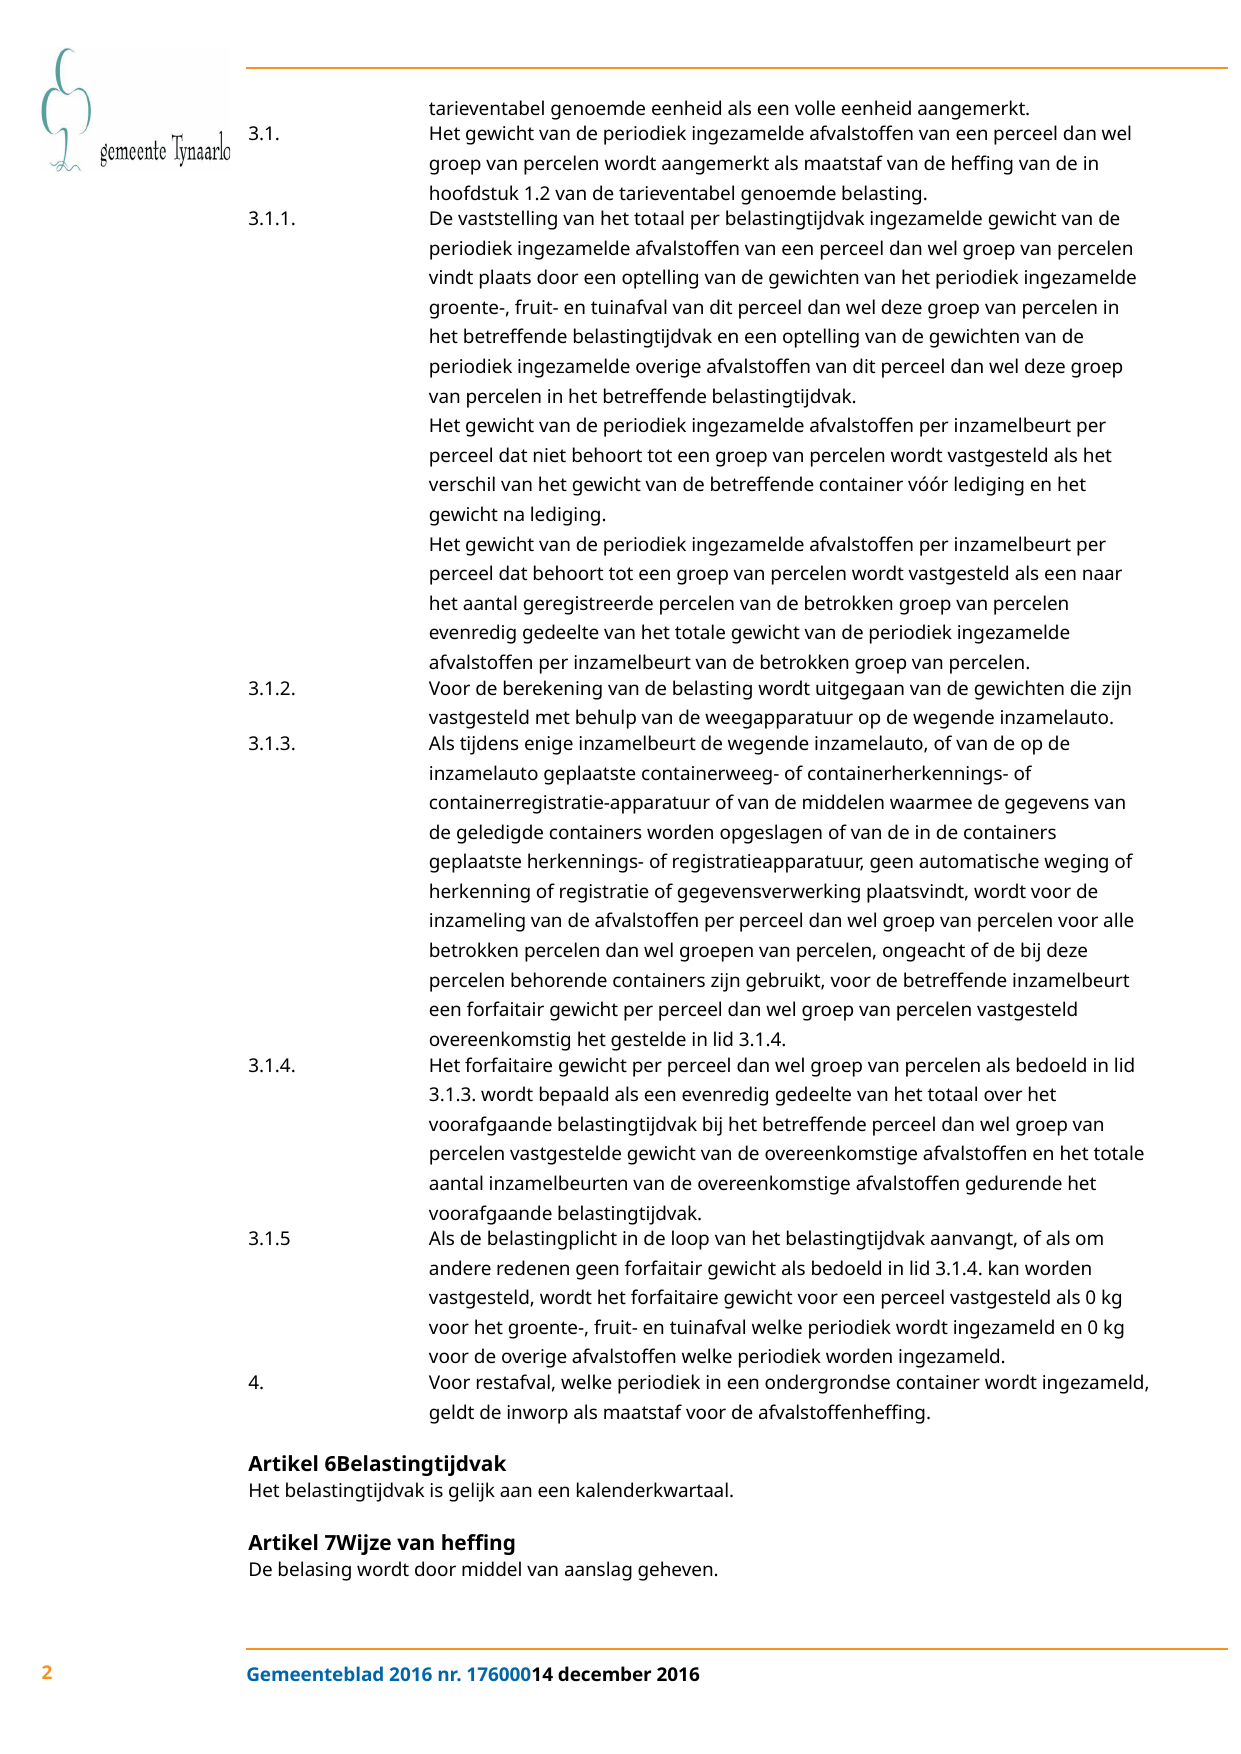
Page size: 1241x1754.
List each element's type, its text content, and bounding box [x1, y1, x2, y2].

table_cell 3.1.3. [248, 730, 429, 1052]
table_cell 3.1.5 [248, 1225, 429, 1369]
table_cell Het gewicht van de periodiek ingezamelde afvalstoffen van een perceel dan wel groep van percelen wordt aangemerkt als maatstaf van de heffing van de in hoofdstuk 1.2 van de tarieventabel genoemde belasting. [429, 121, 1152, 205]
table_cell tarieventabel genoemde eenheid als een volle eenheid aangemerkt. [429, 95, 1152, 121]
table_cell Het forfaitaire gewicht per perceel dan wel groep van percelen als bedoeld in lid 3.1.3. wordt bepaald als een evenredig gedeelte van het totaal over het voorafgaande belastingtijdvak bij het betreffende perceel dan wel groep van percelen vastgestelde gewicht van de overeenkomstige afvalstoffen en het totale aantal inzamelbeurten van de overeenkomstige afvalstoffen gedurende het voorafgaande belastingtijdvak. [429, 1052, 1152, 1225]
table_cell Als tijdens enige inzamelbeurt de wegende inzamelauto, of van de op de inzamelauto geplaatste containerweeg- of containerherkennings- of containerregistratie-apparatuur of van de middelen waarmee de gegevens van de geledigde containers worden opgeslagen of van de in de containers geplaatste herkennings- of registratieapparatuur, geen automatische weging of herkenning of registratie of gegevensverwerking plaatsvindt, wordt voor de inzameling van de afvalstoffen per perceel dan wel groep van percelen voor alle betrokken percelen dan wel groepen van percelen, ongeacht of de bij deze percelen behorende containers zijn gebruikt, voor de betreffende inzamelbeurt een forfaitair gewicht per perceel dan wel groep van percelen vastgesteld overeenkomstig het gestelde in lid 3.1.4. [429, 730, 1152, 1052]
table_cell 4. [248, 1370, 429, 1425]
table_cell 3.1.1. [248, 205, 429, 675]
table_cell 3.1. [248, 121, 429, 205]
text Artikel 6Belastingtijdvak [248, 1449, 1152, 1477]
table_cell Voor de berekening van de belasting wordt uitgegaan van de gewichten die zijn vastgesteld met behulp van de weegapparatuur op de wegende inzamelauto. [429, 675, 1152, 730]
table_cell 3.1.4. [248, 1052, 429, 1225]
table_cell Voor restafval, welke periodiek in een ondergrondse container wordt ingezameld, geldt de inworp als maatstaf voor de afvalstoffenheffing. [429, 1370, 1152, 1425]
text Artikel 7Wijze van heffing [248, 1528, 1152, 1556]
picture [41, 47, 231, 172]
table_cell Als de belastingplicht in de loop van het belastingtijdvak aanvangt, of als om andere redenen geen forfaitair gewicht als bedoeld in lid 3.1.4. kan worden vastgesteld, wordt het forfaitaire gewicht voor een perceel vastgesteld als 0 kg voor het groente-, fruit- en tuinafval welke periodiek wordt ingezameld en 0 kg voor de overige afvalstoffen welke periodiek worden ingezameld. [429, 1225, 1152, 1369]
table_cell De vaststelling van het totaal per belastingtijdvak ingezamelde gewicht van de periodiek ingezamelde afvalstoffen van een perceel dan wel groep van percelen vindt plaats door een optelling van de gewichten van het periodiek ingezamelde groente-, fruit- en tuinafval van dit perceel dan wel deze groep van percelen in het betreffende belastingtijdvak en een optelling van de gewichten van de periodiek ingezamelde overige afvalstoffen van dit perceel dan wel deze groep van percelen in het betreffende belastingtijdvak. Het gewicht van de periodiek ingezamelde afvalstoffen per inzamelbeurt per perceel dat niet behoort tot een groep van percelen wordt vastgesteld als het verschil van het gewicht van de betreffende container vóór lediging en het gewicht na lediging. Het gewicht van de periodiek ingezamelde afvalstoffen per inzamelbeurt per perceel dat behoort tot een groep van percelen wordt vastgesteld als een naar het aantal geregistreerde percelen van de betrokken groep van percelen evenredig gedeelte van het totale gewicht van de periodiek ingezamelde afvalstoffen per inzamelbeurt van de betrokken groep van percelen. [429, 205, 1152, 675]
table_cell [248, 95, 429, 121]
text Het belastingtijdvak is gelijk aan een kalenderkwartaal. [248, 1477, 1152, 1503]
table_cell 3.1.2. [248, 675, 429, 730]
text De belasing wordt door middel van aanslag geheven. [248, 1556, 1152, 1582]
